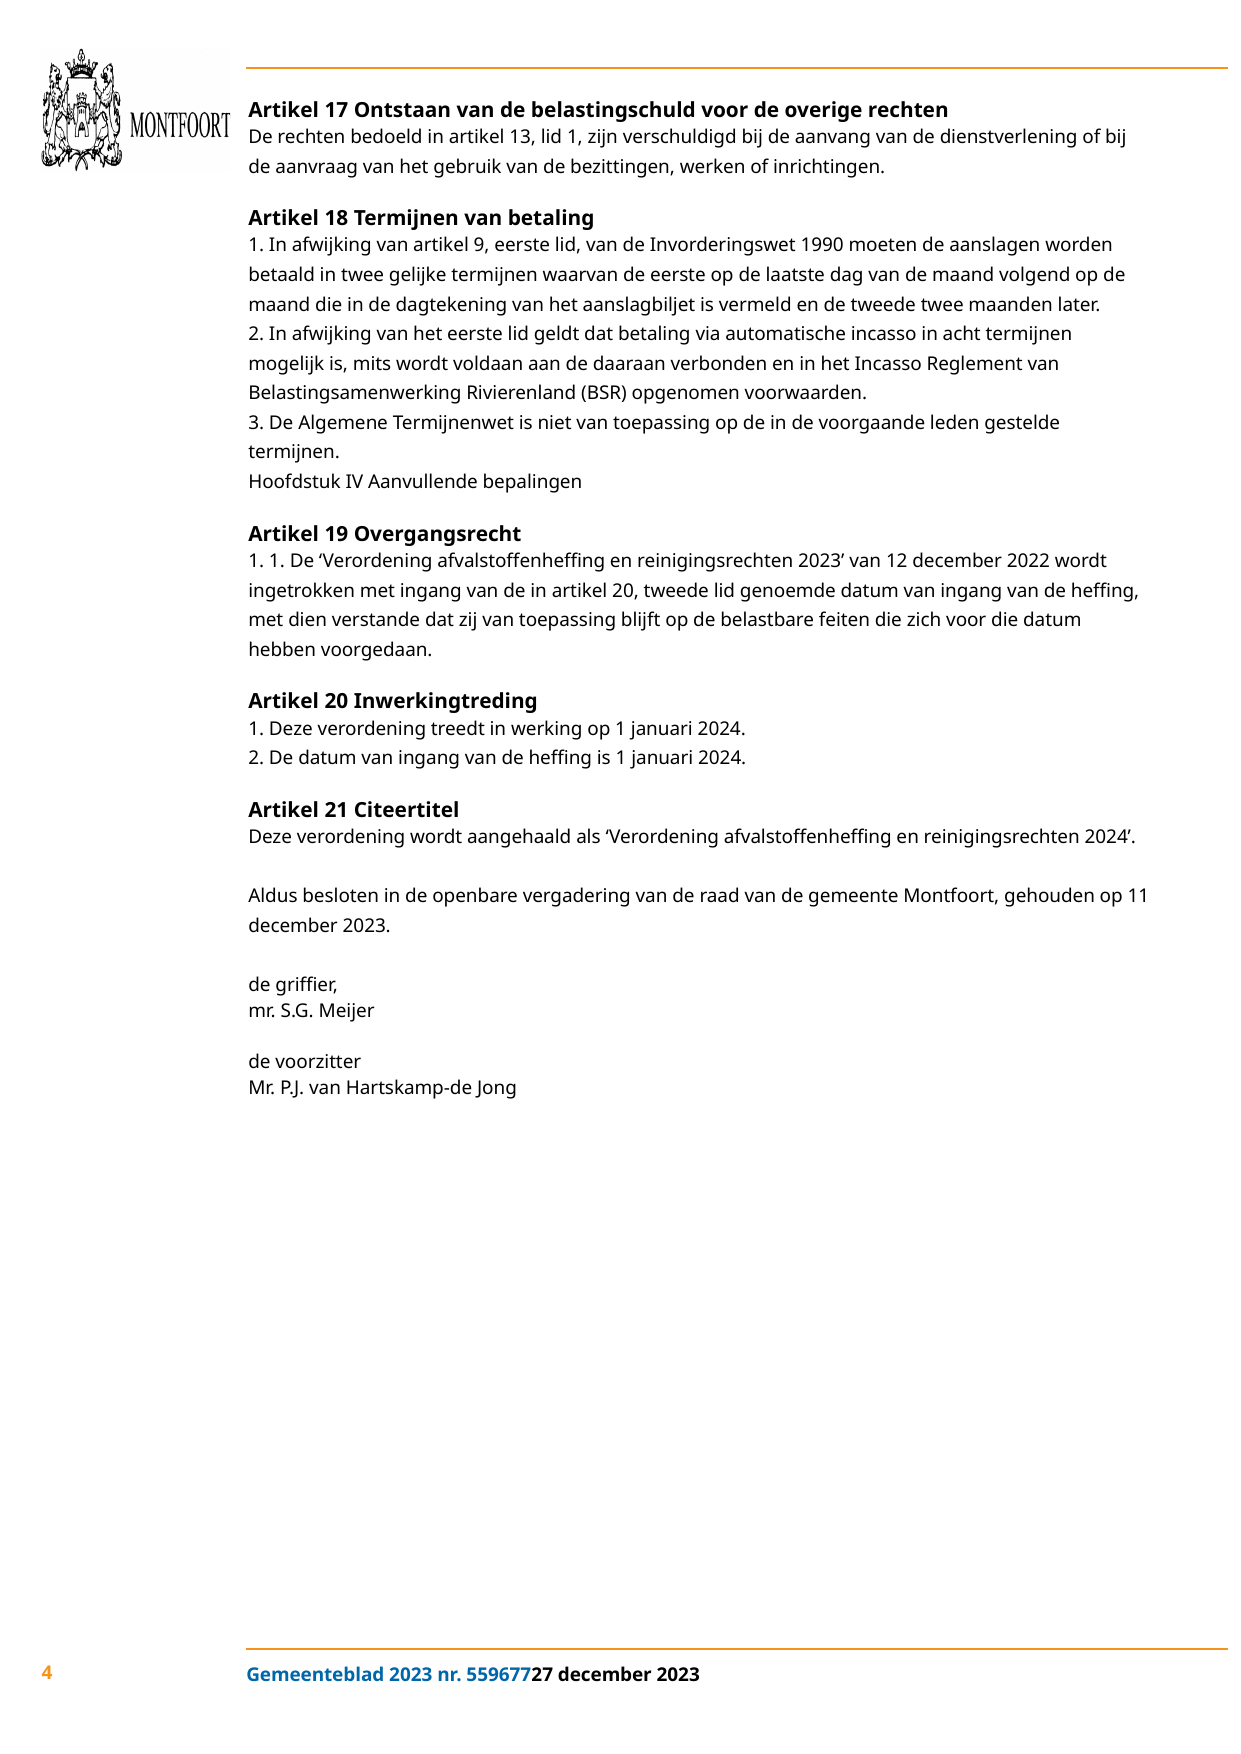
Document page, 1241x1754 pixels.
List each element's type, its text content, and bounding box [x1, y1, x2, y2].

text Artikel 21 Citeertitel [248, 795, 1152, 823]
text 2. De datum van ingang van de heffing is 1 januari 2024. [248, 744, 1152, 770]
text 3. De Algemene Termijnenwet is niet van toepassing op de in de voorgaande leden gestelde termijnen. [248, 409, 1152, 464]
text Mr. P.J. van Hartskamp-de Jong [248, 1074, 1152, 1100]
text 1. In afwijking van artikel 9, eerste lid, van de Invorderingswet 1990 moeten de aanslagen worden betaald in twee gelijke termijnen waarvan de eerste op de laatste dag van de maand volgend op de maand die in de dagtekening van het aanslagbiljet is vermeld en de tweede twee maanden later. [248, 232, 1152, 317]
text Artikel 20 Inwerkingtreding [248, 686, 1152, 715]
text de griffier, [248, 971, 1152, 997]
text Aldus besloten in de openbare vergadering van de raad van de gemeente Montfoort, gehouden op 11 december 2023. [248, 882, 1152, 938]
text mr. S.G. Meijer [248, 997, 1152, 1023]
text Deze verordening wordt aangehaald als ‘Verordening afvalstoffenheffing en reinigingsrechten 2024’. [248, 823, 1152, 849]
picture [41, 47, 231, 172]
text Hoofdstuk IV Aanvullende bepalingen [248, 468, 1152, 494]
text 1. 1. De ‘Verordening afvalstoffenheffing en reinigingsrechten 2023’ van 12 december 2022 wordt ingetrokken met ingang van de in artikel 20, tweede lid genoemde datum van ingang van de heffing, met dien verstande dat zij van toepassing blijft op de belastbare feiten die zich voor die datum hebben voorgedaan. [248, 547, 1152, 662]
text Artikel 19 Overgangsrecht [248, 519, 1152, 547]
text Artikel 18 Termijnen van betaling [248, 203, 1152, 232]
text 2. In afwijking van het eerste lid geldt dat betaling via automatische incasso in acht termijnen mogelijk is, mits wordt voldaan aan de daaraan verbonden en in het Incasso Reglement van Belastingsamenwerking Rivierenland (BSR) opgenomen voorwaarden. [248, 320, 1152, 405]
text 1. Deze verordening treedt in werking op 1 januari 2024. [248, 715, 1152, 741]
text de voorzitter [248, 1048, 1152, 1074]
text De rechten bedoeld in artikel 13, lid 1, zijn verschuldigd bij de aanvang van de dienstverlening of bij de aanvraag van het gebruik van de bezittingen, werken of inrichtingen. [248, 123, 1152, 178]
text Artikel 17 Ontstaan van de belastingschuld voor de overige rechten [248, 95, 1152, 123]
